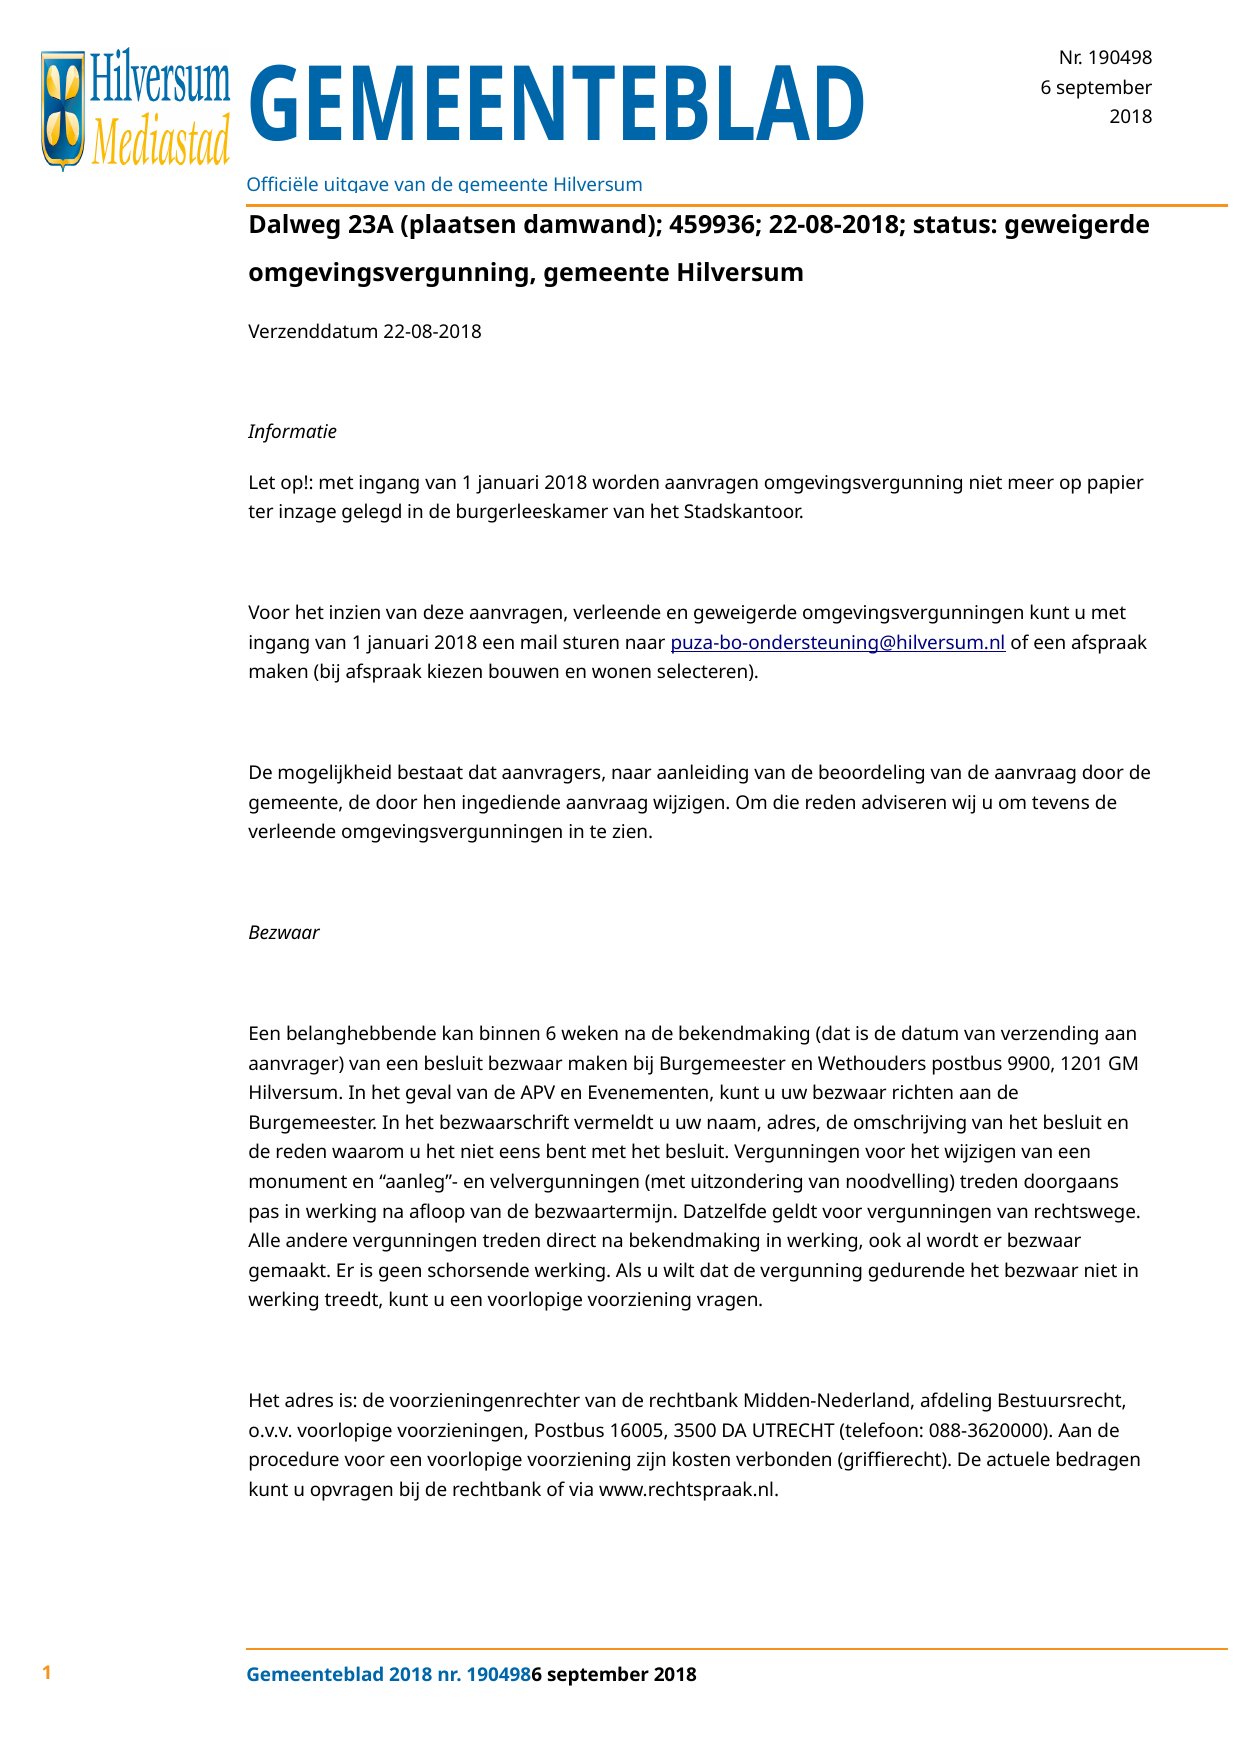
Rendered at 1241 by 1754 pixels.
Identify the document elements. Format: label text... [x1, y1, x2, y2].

text Voor het inzien van deze aanvragen, verleende en geweigerde omgevingsvergunningen kunt u met ingang van 1 januari 2018 een mail sturen naar puza-bo-ondersteuning@hilversum.nl of een afspraak maken (bij afspraak kiezen bouwen en wonen selecteren). [248, 599, 1152, 684]
text Het adres is: de voorzieningenrechter van de rechtbank Midden-Nederland, afdeling Bestuursrecht, o.v.v. voorlopige voorzieningen, Postbus 16005, 3500 DA UTRECHT (telefoon: 088-3620000). Aan de procedure voor een voorlopige voorziening zijn kosten verbonden (griffierecht). De actuele bedragen kunt u opvragen bij de rechtbank of via www.rechtspraak.nl. [248, 1387, 1152, 1502]
text Dalweg 23A (plaatsen damwand); 459936; 22-08-2018; status: geweigerde omgevingsvergunning, gemeente Hilversum [248, 207, 1152, 288]
text De mogelijkheid bestaat dat aanvragers, naar aanleiding van de beoordeling van de aanvraag door de gemeente, de door hen ingediende aanvraag wijzigen. Om die reden adviseren wij u om tevens de verleende omgevingsvergunningen in te zien. [248, 759, 1152, 844]
text Verzenddatum 22-08-2018 [248, 318, 1152, 344]
text Een belanghebbende kan binnen 6 weken na de bekendmaking (dat is de datum van verzending aan aanvrager) van een besluit bezwaar maken bij Burgemeester en Wethouders postbus 9900, 1201 GM Hilversum. In het geval van de APV en Evenementen, kunt u uw bezwaar richten aan de Burgemeester. In het bezwaarschrift vermeldt u uw naam, adres, de omschrijving van het besluit en de reden waarom u het niet eens bent met het besluit. Vergunningen voor het wijzigen van een monument en “aanleg”- en velvergunningen (met uitzondering van noodvelling) treden doorgaans pas in werking na afloop van de bezwaartermijn. Datzelfde geldt voor vergunningen van rechtswege. Alle andere vergunningen treden direct na bekendmaking in werking, ook al wordt er bezwaar gemaakt. Er is geen schorsende werking. Als u wilt dat de vergunning gedurende het bezwaar niet in werking treedt, kunt u een voorlopige voorziening vragen. [248, 1020, 1152, 1312]
text Let op!: met ingang van 1 januari 2018 worden aanvragen omgevingsvergunning niet meer op papier ter inzage gelegd in de burgerleeskamer van het Stadskantoor. [248, 469, 1152, 524]
picture [41, 47, 231, 172]
text Bezwaar [248, 919, 1152, 945]
text Informatie [248, 419, 1152, 444]
